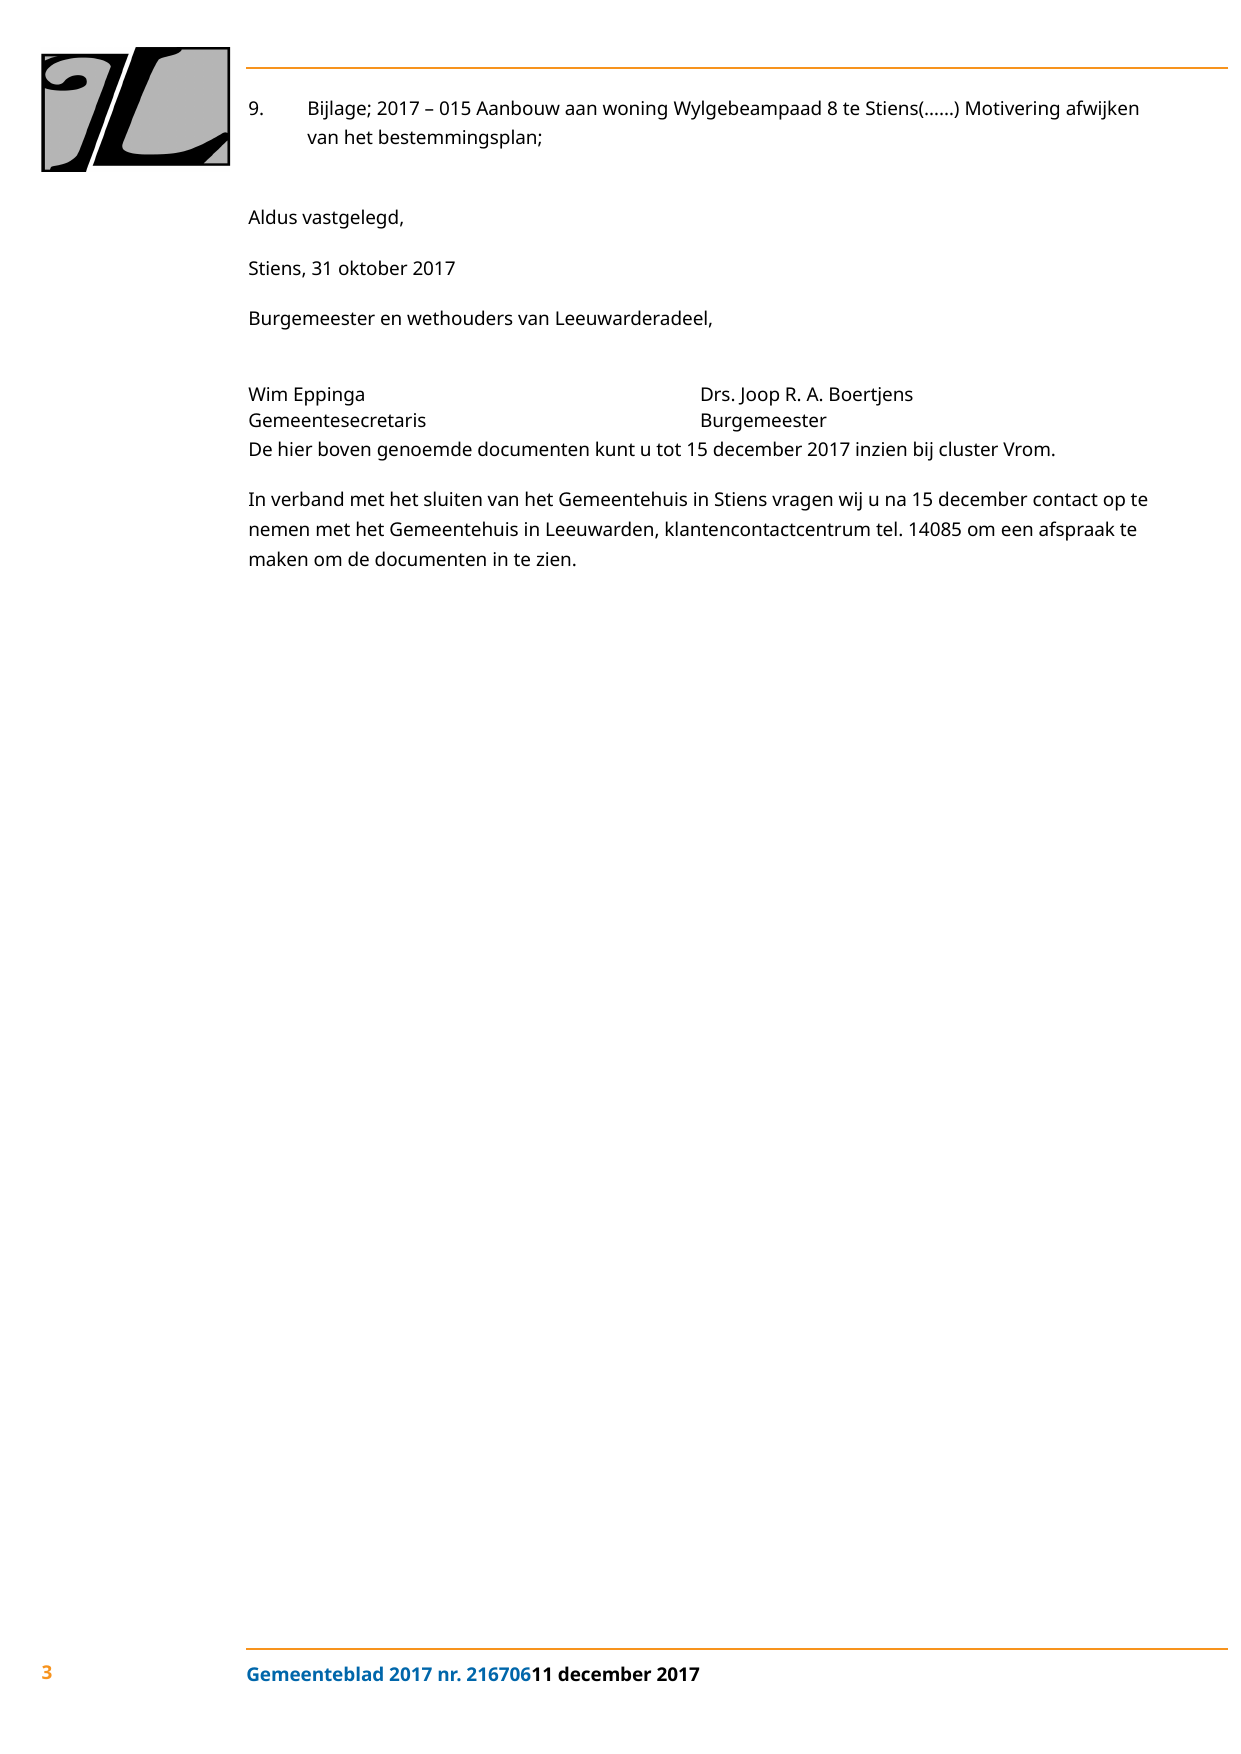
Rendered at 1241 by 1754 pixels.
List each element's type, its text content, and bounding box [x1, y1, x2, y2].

text Aldus vastgelegd, [248, 204, 1152, 230]
table_cell Wim Eppinga [248, 381, 700, 407]
table_header [248, 356, 700, 381]
picture [41, 47, 231, 172]
table_cell Burgemeester [700, 407, 1152, 433]
text Stiens, 31 oktober 2017 [248, 255, 1152, 281]
list Bijlage; 2017 – 015 Aanbouw aan woning Wylgebeampaad 8 te Stiens(……) Motivering afwijken van het bestemmingsplan; [248, 95, 1152, 150]
table_cell Drs. Joop R. A. Boertjens [700, 381, 1152, 407]
table_cell Gemeentesecretaris [248, 407, 700, 433]
text Burgemeester en wethouders van Leeuwarderadeel, [248, 305, 1152, 331]
text De hier boven genoemde documenten kunt u tot 15 december 2017 inzien bij cluster Vrom. [248, 436, 1152, 462]
table_header [700, 356, 1152, 381]
text In verband met het sluiten van het Gemeentehuis in Stiens vragen wij u na 15 december contact op te nemen met het Gemeentehuis in Leeuwarden, klantencontactcentrum tel. 14085 om een afspraak te maken om de documenten in te zien. [248, 487, 1152, 571]
